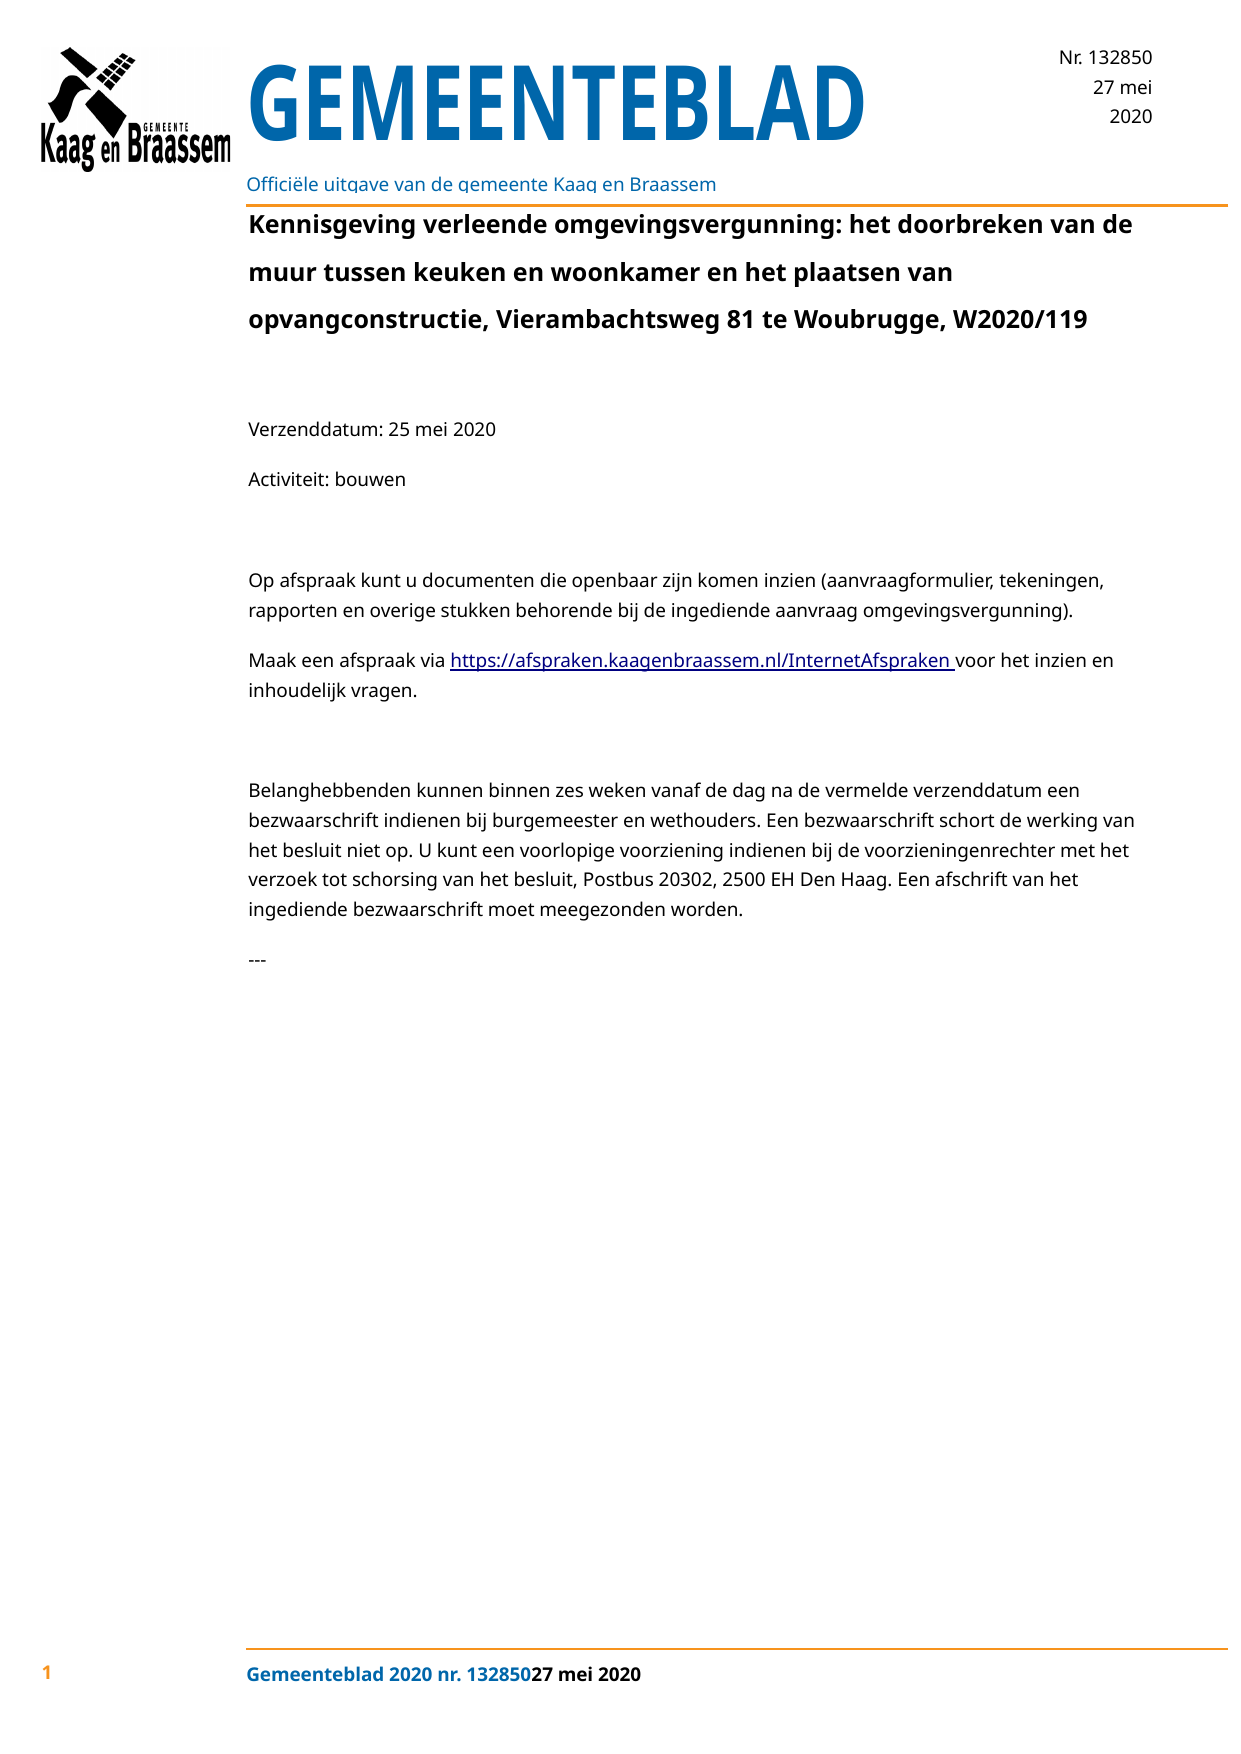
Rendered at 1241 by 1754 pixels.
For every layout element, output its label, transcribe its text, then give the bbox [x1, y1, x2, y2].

text Kennisgeving verleende omgevingsvergunning: het doorbreken van de muur tussen keuken en woonkamer en het plaatsen van opvangconstructie, Vierambachtsweg 81 te Woubrugge, W2020/119 [248, 207, 1152, 336]
text Verzenddatum: 25 mei 2020 [248, 416, 1152, 442]
text Belanghebbenden kunnen binnen zes weken vanaf de dag na de vermelde verzenddatum een bezwaarschrift indienen bij burgemeester en wethouders. Een bezwaarschrift schort de werking van het besluit niet op. U kunt een voorlopige voorziening indienen bij de voorzieningenrechter met het verzoek tot schorsing van het besluit, Postbus 20302, 2500 EH Den Haag. Een afschrift van het ingediende bezwaarschrift moet meegezonden worden. [248, 778, 1152, 922]
text Maak een afspraak via https://afspraken.kaagenbraassem.nl/InternetAfspraken voor het inzien en inhoudelijk vragen. [248, 647, 1152, 702]
picture [41, 47, 231, 172]
text --- [248, 946, 1152, 972]
text Op afspraak kunt u documenten die openbaar zijn komen inzien (aanvraagformulier, tekeningen, rapporten en overige stukken behorende bij de ingediende aanvraag omgevingsvergunning). [248, 567, 1152, 622]
text Activiteit: bouwen [248, 466, 1152, 492]
